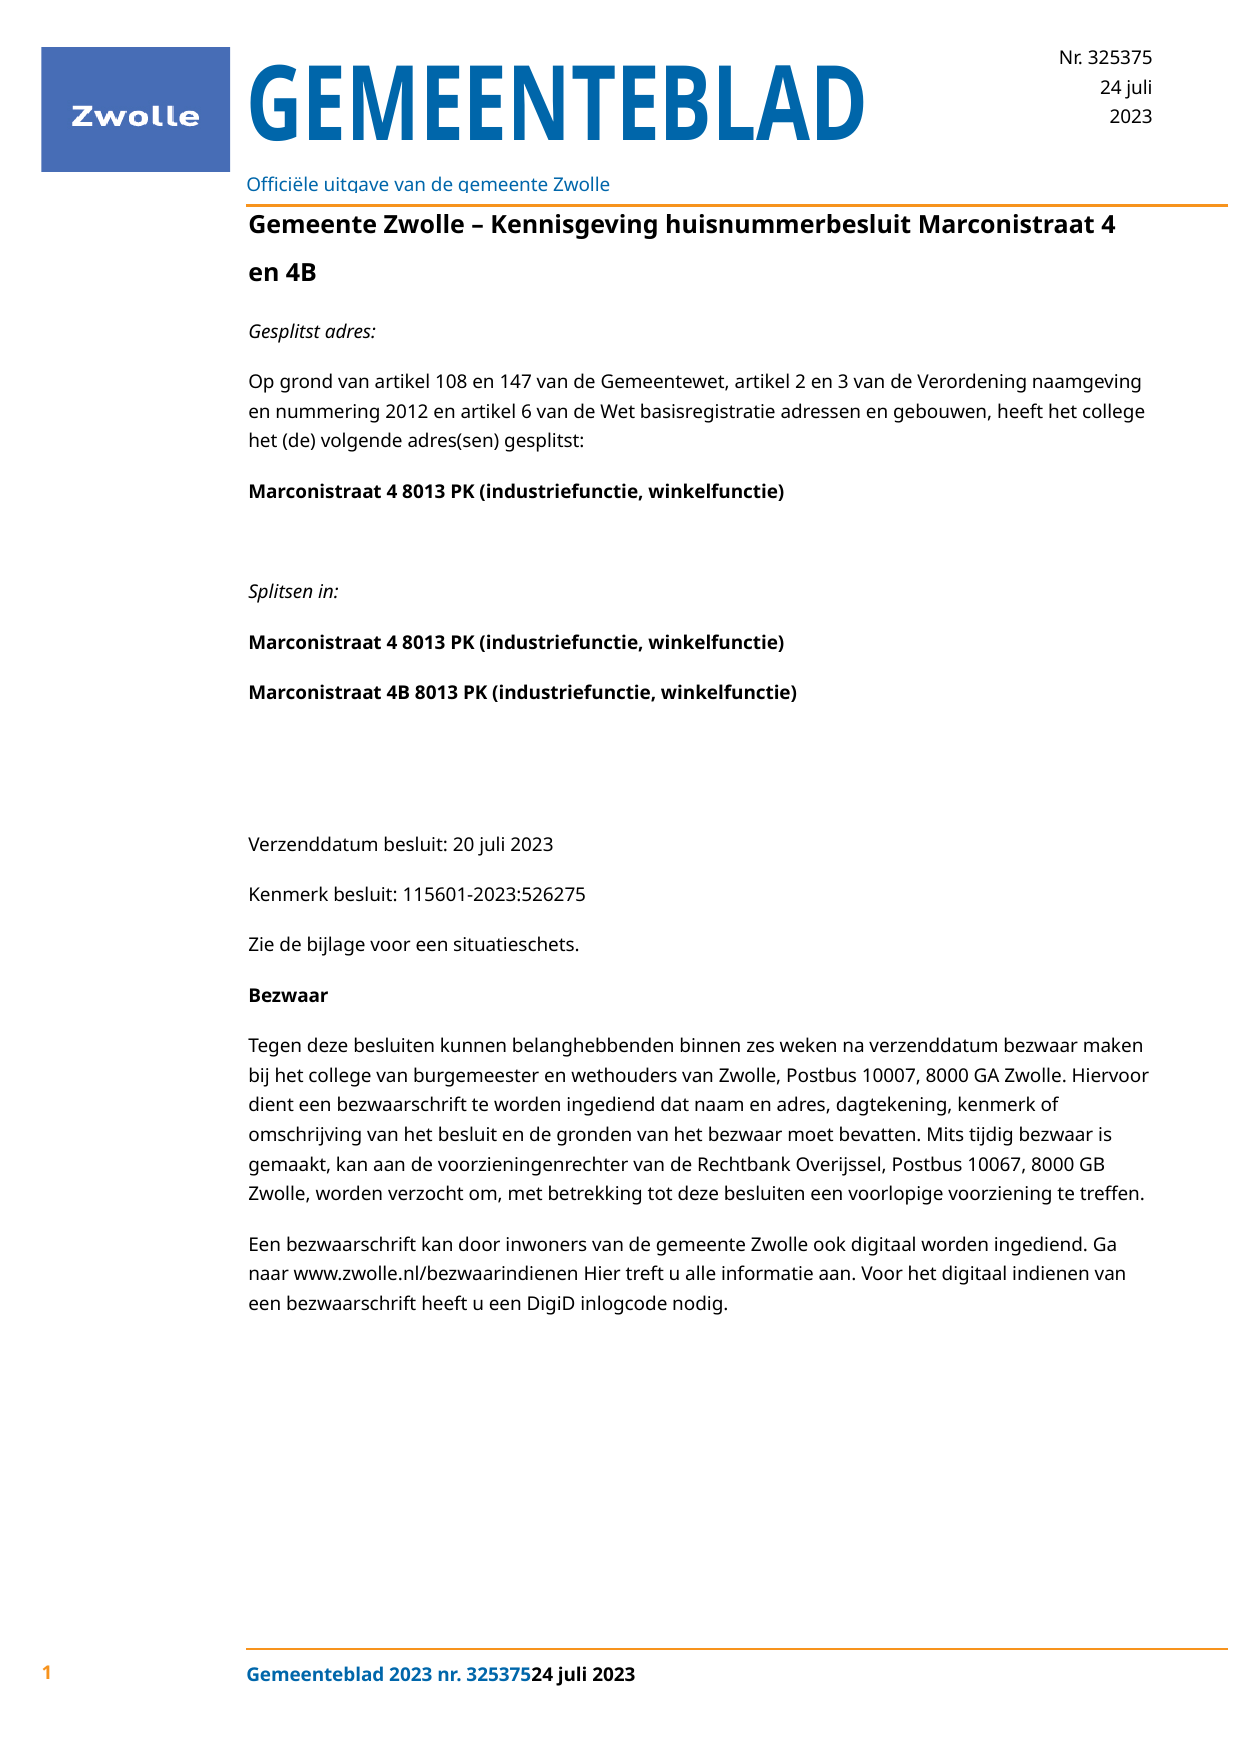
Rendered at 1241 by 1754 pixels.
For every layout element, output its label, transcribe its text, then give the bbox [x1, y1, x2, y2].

text Verzenddatum besluit: 20 juli 2023 [248, 831, 1152, 857]
text Tegen deze besluiten kunnen belanghebbenden binnen zes weken na verzenddatum bezwaar maken bij het college van burgemeester en wethouders van Zwolle, Postbus 10007, 8000 GA Zwolle. Hiervoor dient een bezwaarschrift te worden ingediend dat naam en adres, dagtekening, kenmerk of omschrijving van het besluit en de gronden van het bezwaar moet bevatten. Mits tijdig bezwaar is gemaakt, kan aan de voorzieningenrechter van de Rechtbank Overijssel, Postbus 10067, 8000 GB Zwolle, worden verzocht om, met betrekking tot deze besluiten een voorlopige voorziening te treffen. [248, 1032, 1152, 1206]
text Zie de bijlage voor een situatieschets. [248, 932, 1152, 957]
text Splitsen in: [248, 579, 1152, 604]
text Bezwaar [248, 982, 1152, 1008]
picture [41, 47, 231, 172]
text Marconistraat 4B 8013 PK (industriefunctie, winkelfunctie) [248, 679, 1152, 705]
text Marconistraat 4 8013 PK (industriefunctie, winkelfunctie) [248, 629, 1152, 655]
text Een bezwaarschrift kan door inwoners van de gemeente Zwolle ook digitaal worden ingediend. Ga naar www.zwolle.nl/bezwaarindienen Hier treft u alle informatie aan. Voor het digitaal indienen van een bezwaarschrift heeft u een DigiD inlogcode nodig. [248, 1231, 1152, 1316]
text Op grond van artikel 108 en 147 van de Gemeentewet, artikel 2 en 3 van de Verordening naamgeving en nummering 2012 en artikel 6 van de Wet basisregistratie adressen en gebouwen, heeft het college het (de) volgende adres(sen) gesplitst: [248, 368, 1152, 453]
text Gemeente Zwolle – Kennisgeving huisnummerbesluit Marconistraat 4 en 4B [248, 207, 1152, 288]
text Marconistraat 4 8013 PK (industriefunctie, winkelfunctie) [248, 478, 1152, 504]
text Gesplitst adres: [248, 318, 1152, 344]
text Kenmerk besluit: 115601-2023:526275 [248, 881, 1152, 907]
